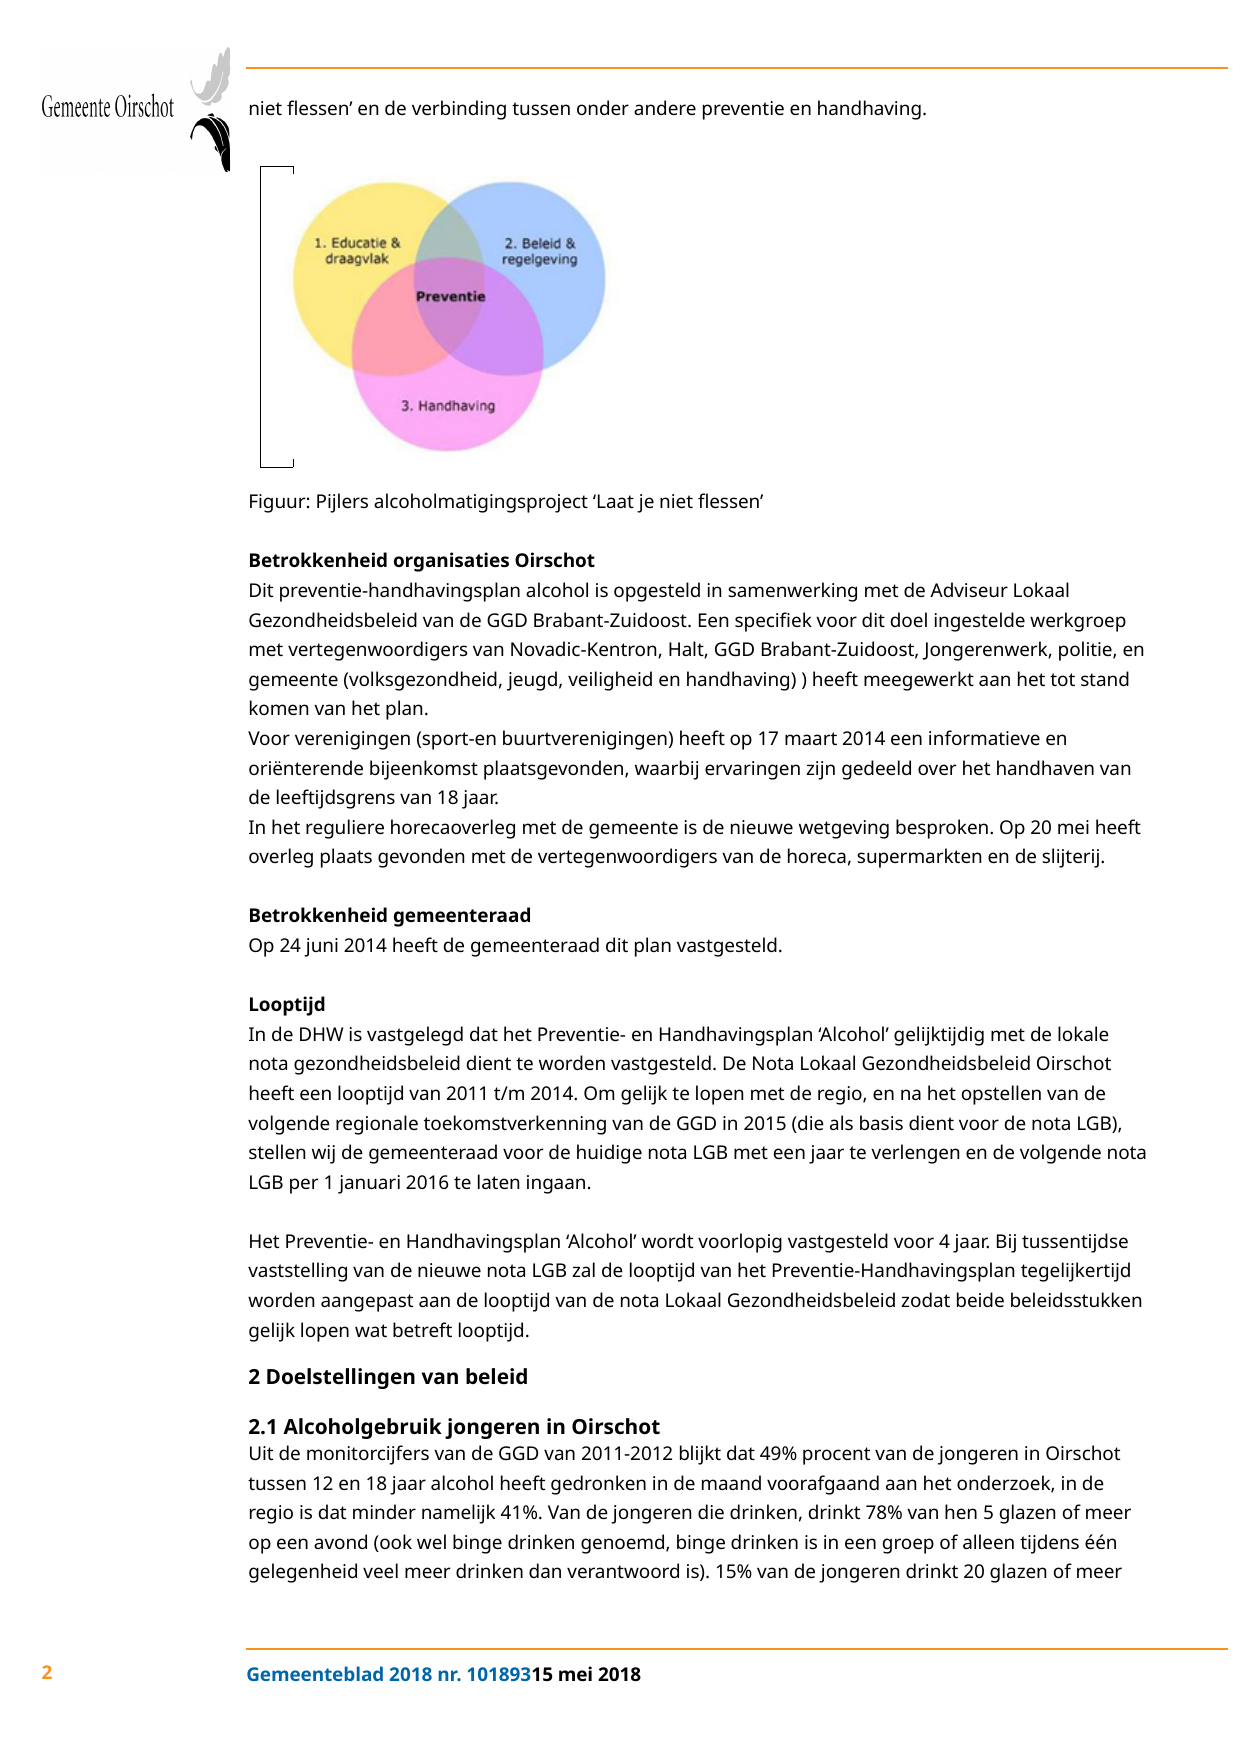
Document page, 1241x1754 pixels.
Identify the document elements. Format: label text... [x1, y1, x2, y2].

text Voor verenigingen (sport-en buurtverenigingen) heeft op 17 maart 2014 een informatieve en oriënterende bijeenkomst plaatsgevonden, waarbij ervaringen zijn gedeeld over het handhaven van de leeftijdsgrens van 18 jaar. [248, 725, 1152, 810]
picture [41, 47, 231, 172]
text Op 24 juni 2014 heeft de gemeenteraad dit plan vastgesteld. [248, 932, 1152, 958]
text Het Preventie- en Handhavingsplan ‘Alcohol’ wordt voorlopig vastgesteld voor 4 jaar. Bij tussentijdse vaststelling van de nieuwe nota LGB zal de looptijd van het Preventie-Handhavingsplan tegelijkertijd worden aangepast aan de looptijd van de nota Lokaal Gezondheidsbeleid zodat beide beleidsstukken gelijk lopen wat betreft looptijd. [248, 1228, 1152, 1343]
text 2 Doelstellingen van beleid [248, 1362, 1152, 1391]
text niet flessen’ en de verbinding tussen onder andere preventie en handhaving. [248, 95, 1152, 121]
text In de DHW is vastgelegd dat het Preventie- en Handhavingsplan ‘Alcohol’ gelijktijdig met de lokale nota gezondheidsbeleid dient te worden vastgesteld. De Nota Lokaal Gezondheidsbeleid Oirschot heeft een looptijd van 2011 t/m 2014. Om gelijk te lopen met de regio, en na het opstellen van de volgende regionale toekomstverkenning van de GGD in 2015 (die als basis dient voor de nota LGB), stellen wij de gemeenteraad voor de huidige nota LGB met een jaar te verlengen en de volgende nota LGB per 1 januari 2016 te laten ingaan. [248, 1021, 1152, 1195]
text Betrokkenheid gemeenteraad [248, 903, 1152, 928]
picture [268, 174, 624, 459]
text Figuur: Pijlers alcoholmatigingsproject ‘Laat je niet flessen’ [248, 488, 1152, 514]
text 2.1 Alcoholgebruik jongeren in Oirschot [248, 1412, 1152, 1440]
text In het reguliere horecaoverleg met de gemeente is de nieuwe wetgeving besproken. Op 20 mei heeft overleg plaats gevonden met de vertegenwoordigers van de horeca, supermarkten en de slijterij. [248, 814, 1152, 869]
text Uit de monitorcijfers van de GGD van 2011-2012 blijkt dat 49% procent van de jongeren in Oirschot tussen 12 en 18 jaar alcohol heeft gedronken in de maand voorafgaand aan het onderzoek, in de regio is dat minder namelijk 41%. Van de jongeren die drinken, drinkt 78% van hen 5 glazen of meer op een avond (ook wel binge drinken genoemd, binge drinken is in een groep of alleen tijdens één gelegenheid veel meer drinken dan verantwoord is). 15% van de jongeren drinkt 20 glazen of meer [248, 1440, 1152, 1584]
text Looptijd [248, 991, 1152, 1017]
text Dit preventie-handhavingsplan alcohol is opgesteld in samenwerking met de Adviseur Lokaal Gezondheidsbeleid van de GGD Brabant-Zuidoost. Een specifiek voor dit doel ingestelde werkgroep met vertegenwoordigers van Novadic-Kentron, Halt, GGD Brabant-Zuidoost, Jongerenwerk, politie, en gemeente (volksgezondheid, jeugd, veiligheid en handhaving) ) heeft meegewerkt aan het tot stand komen van het plan. [248, 577, 1152, 721]
text Betrokkenheid organisaties Oirschot [248, 548, 1152, 573]
